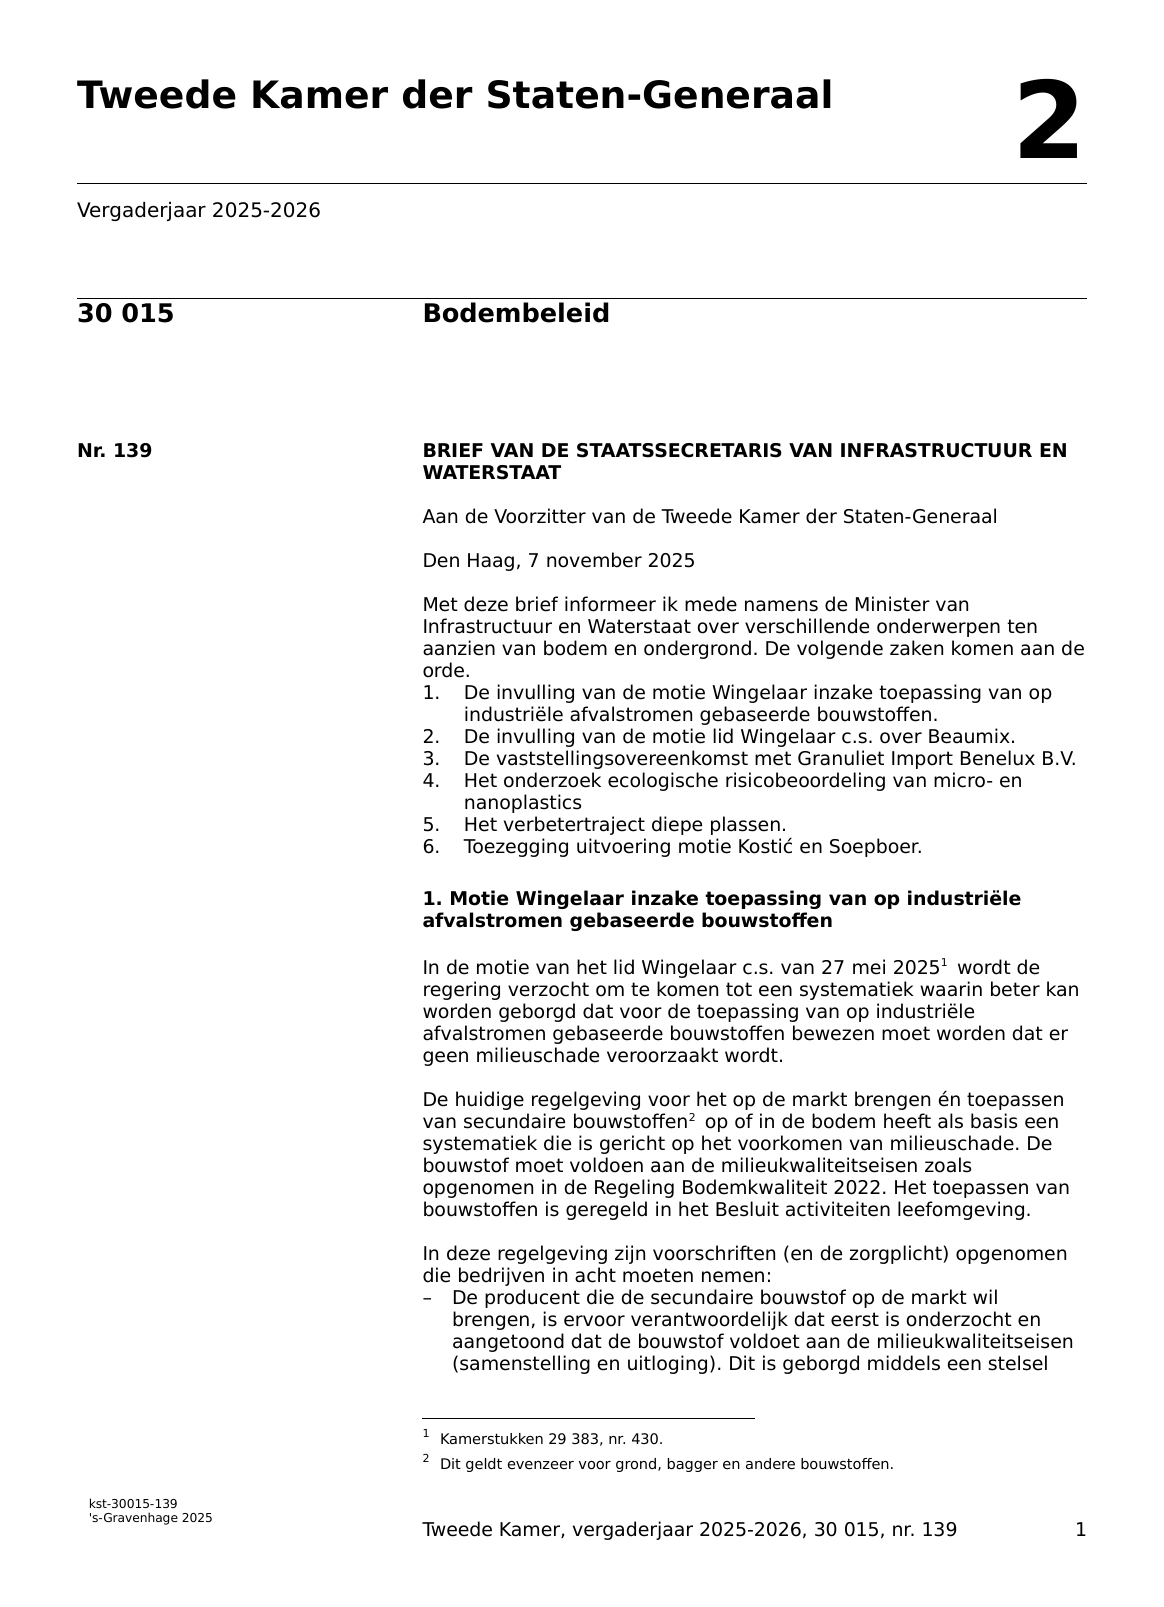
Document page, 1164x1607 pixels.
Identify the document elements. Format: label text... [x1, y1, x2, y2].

text – De producent die de secundaire bouwstof op de markt wil brengen, is ervoor verantwoordelijk dat eerst is onderzocht en aangetoond dat de bouwstof voldoet aan de milieukwaliteitseisen (samenstelling en uitloging). Dit is geborgd middels een stelsel [422, 1287, 1087, 1375]
text 1. De invulling van de motie Wingelaar inzake toepassing van op industriële afvalstromen gebaseerde bouwstoffen. [422, 682, 1087, 726]
text Met deze brief informeer ik mede namens de Minister van Infrastructuur en Waterstaat over verschillende onderwerpen ten aanzien van bodem en ondergrond. De volgende zaken komen aan de orde. [422, 594, 1087, 682]
text Dit geldt evenzeer voor grond, bagger en andere bouwstoffen. [422, 1452, 1087, 1474]
text 's-Gravenhage 2025 [88, 1511, 323, 1525]
subtitle Nr. 139 BRIEF VAN DE STAATSSECRETARIS VAN INFRASTRUCTUUR EN WATERSTAAT [77, 440, 1087, 484]
text In de motie van het lid Wingelaar c.s. van 27 mei 2025 wordt de regering verzocht om te komen tot een systematiek waarin beter kan worden geborgd dat voor de toepassing van op industriële afvalstromen gebaseerde bouwstoffen bewezen moet worden dat er geen milieuschade veroorzaakt wordt. [422, 957, 1087, 1067]
text De huidige regelgeving voor het op de markt brengen én toepassen van secundaire bouwstoffen op of in de bodem heeft als basis een systematiek die is gericht op het voorkomen van milieuschade. De bouwstof moet voldoen aan de milieukwaliteitseisen zoals opgenomen in de Regeling Bodemkwaliteit 2022. Het toepassen van bouwstoffen is geregeld in het Besluit activiteiten leefomgeving. [422, 1089, 1087, 1221]
text 4. Het onderzoek ecologische risicobeoordeling van micro- en nanoplastics [422, 770, 1087, 814]
text Den Haag, 7 november 2025 [422, 550, 1087, 572]
text 2. De invulling van de motie lid Wingelaar c.s. over Beaumix. [422, 726, 1087, 748]
text In deze regelgeving zijn voorschriften (en de zorgplicht) opgenomen die bedrijven in acht moeten nemen: [422, 1243, 1087, 1287]
table_header Tweede Kamer der Staten-Generaal [77, 59, 886, 183]
table_cell Vergaderjaar 2025-2026 [77, 184, 1087, 298]
text 6. Toezegging uitvoering motie Kostić en Soepboer. [422, 836, 1087, 858]
subtitle 30 015 Bodembeleid [77, 299, 1087, 329]
text Kamerstukken 29 383, nr. 430. [422, 1427, 1087, 1449]
text 3. De vaststellingsovereenkomst met Granuliet Import Benelux B.V. [422, 748, 1087, 770]
table_header 2 [886, 59, 1087, 183]
text kst-30015-139 [88, 1497, 323, 1511]
text 5. Het verbetertraject diepe plassen. [422, 814, 1087, 836]
text Aan de Voorzitter van de Tweede Kamer der Staten-Generaal [422, 506, 1087, 528]
subtitle 1. Motie Wingelaar inzake toepassing van op industriële afvalstromen gebaseerde bouwstoffen [422, 888, 1087, 932]
